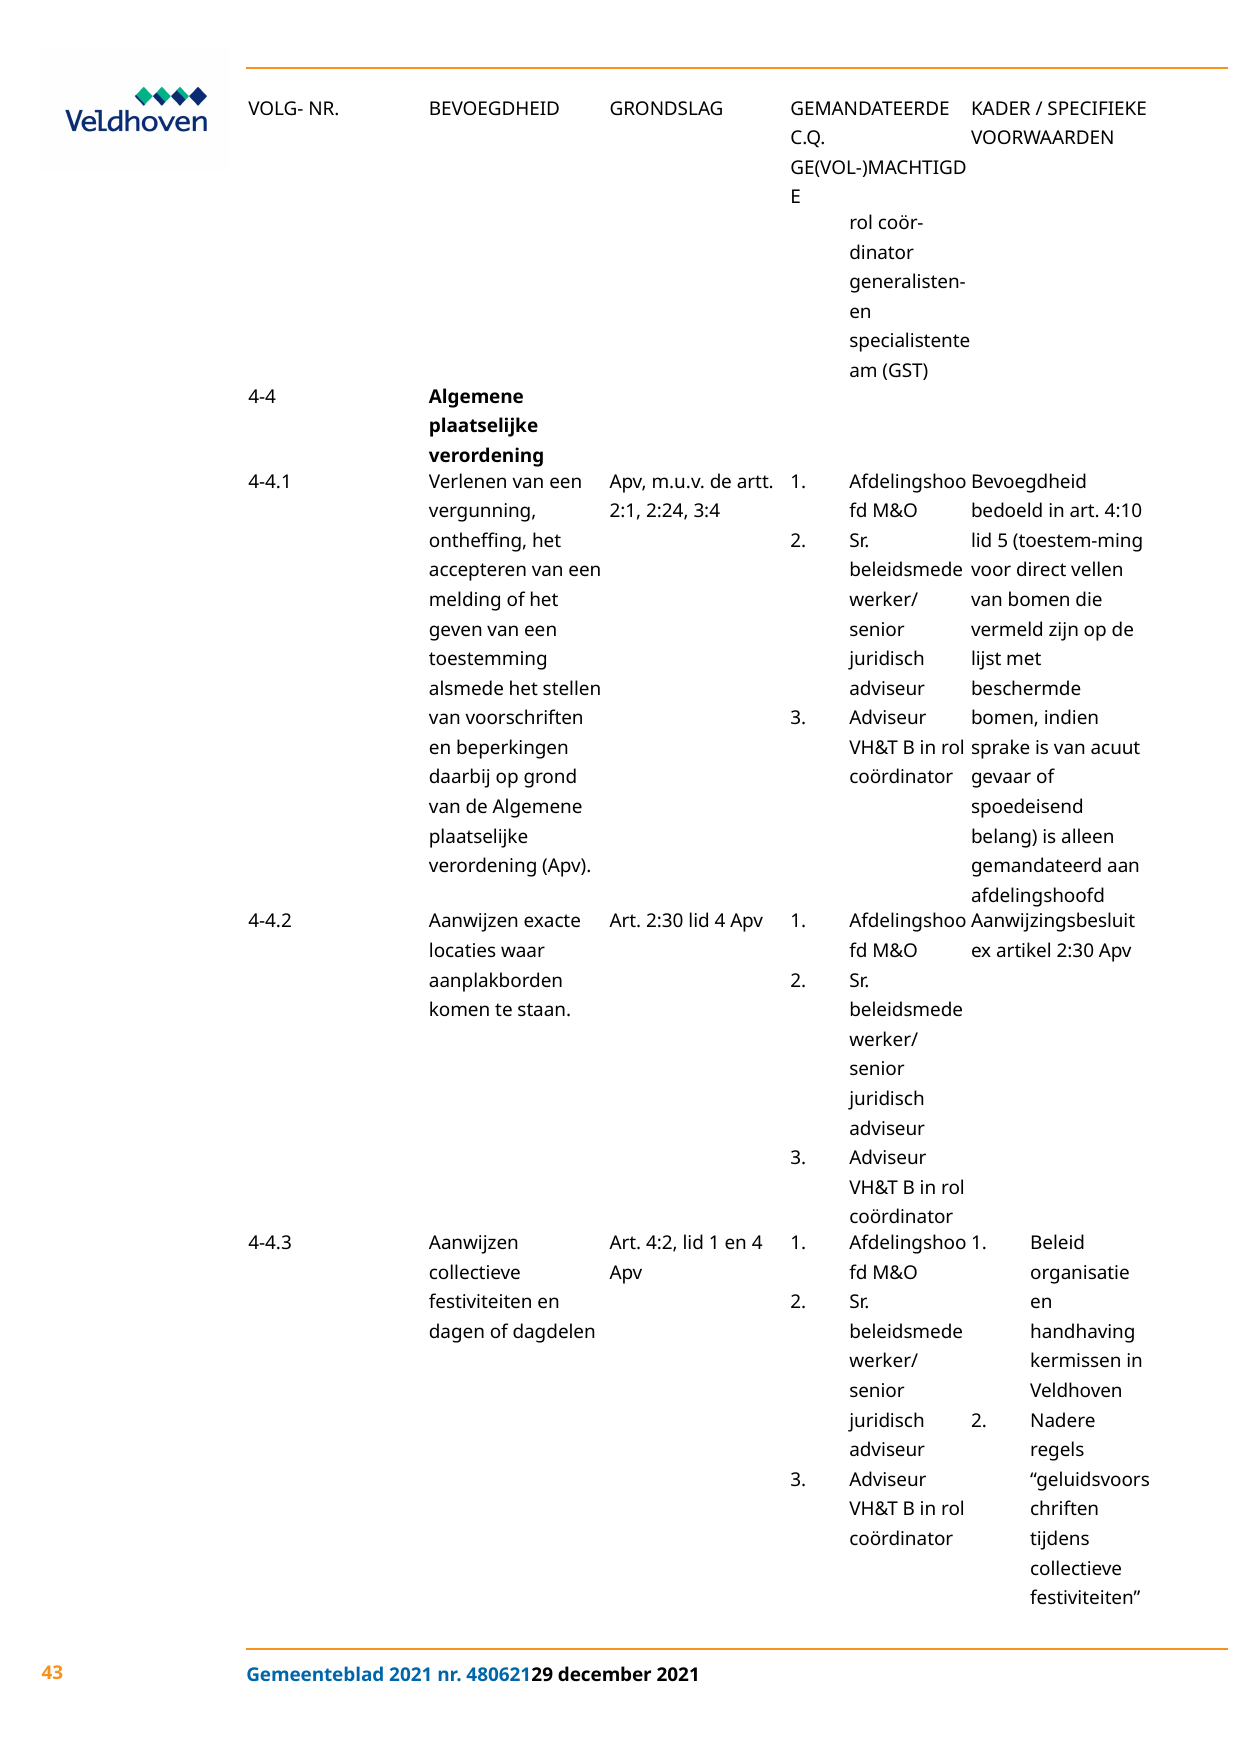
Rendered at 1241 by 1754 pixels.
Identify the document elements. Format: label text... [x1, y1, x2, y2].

table_header GEMANDATEERDE C.Q. GE(VOL-)MACHTIGDE [790, 95, 971, 209]
table_cell 4-4.1 [248, 468, 429, 908]
table_cell Aanwijzen exacte locaties waar aanplakborden komen te staan. [429, 908, 609, 1229]
table_cell Apv, m.u.v. de artt. 2:1, 2:24, 3:4 [609, 468, 790, 908]
table_cell [971, 209, 1152, 383]
table_cell Bevoegdheid bedoeld in art. 4:10 lid 5 (toestem-ming voor direct vellen van bomen die vermeld zijn op de lijst met beschermde bomen, indien sprake is van acuut gevaar of spoedeisend belang) is alleen gemandateerd aan afdelingshoofd [971, 468, 1152, 908]
table_cell 4-4 [248, 383, 429, 468]
table_header KADER / SPECIFIEKE VOORWAARDEN [971, 95, 1152, 209]
table_cell rol coör-dinator generalisten- en specialistenteam (GST) [790, 209, 971, 383]
table_header BEVOEGDHEID [429, 95, 609, 209]
table_cell Algemene plaatselijke verordening [429, 383, 609, 468]
table_cell [248, 209, 429, 383]
table_cell Afdelingshoofd M&O Sr. beleidsmedewerker/ senior juridisch adviseur Adviseur VH&T B in rol coördinator [790, 468, 971, 908]
table_header VOLG- NR. [248, 95, 429, 209]
table_cell 4-4.3 [248, 1229, 429, 1610]
table_cell Beleid organisatie en handhaving kermissen in Veldhoven Nadere regels “geluidsvoorschriften tijdens collectieve festiviteiten” [971, 1229, 1152, 1610]
picture [41, 47, 231, 172]
table_cell 4-4.2 [248, 908, 429, 1229]
table_cell Afdelingshoofd M&O Sr. beleidsmedewerker/ senior juridisch adviseur Adviseur VH&T B in rol coördinator [790, 908, 971, 1229]
table_cell Aanwijzen collectieve festiviteiten en dagen of dagdelen [429, 1229, 609, 1610]
table_cell Afdelingshoofd M&O Sr. beleidsmedewerker/ senior juridisch adviseur Adviseur VH&T B in rol coördinator [790, 1229, 971, 1610]
table_cell Verlenen van een vergunning, ontheffing, het accepteren van een melding of het geven van een toestemming alsmede het stellen van voorschriften en beperkingen daarbij op grond van de Algemene plaatselijke verordening (Apv). [429, 468, 609, 908]
table_cell Art. 4:2, lid 1 en 4 Apv [609, 1229, 790, 1610]
table_cell [609, 209, 790, 383]
table_header GRONDSLAG [609, 95, 790, 209]
table_cell Art. 2:30 lid 4 Apv [609, 908, 790, 1229]
table_cell [609, 383, 1152, 468]
table_cell [429, 209, 609, 383]
table_cell Aanwijzingsbesluit ex artikel 2:30 Apv [971, 908, 1152, 1229]
